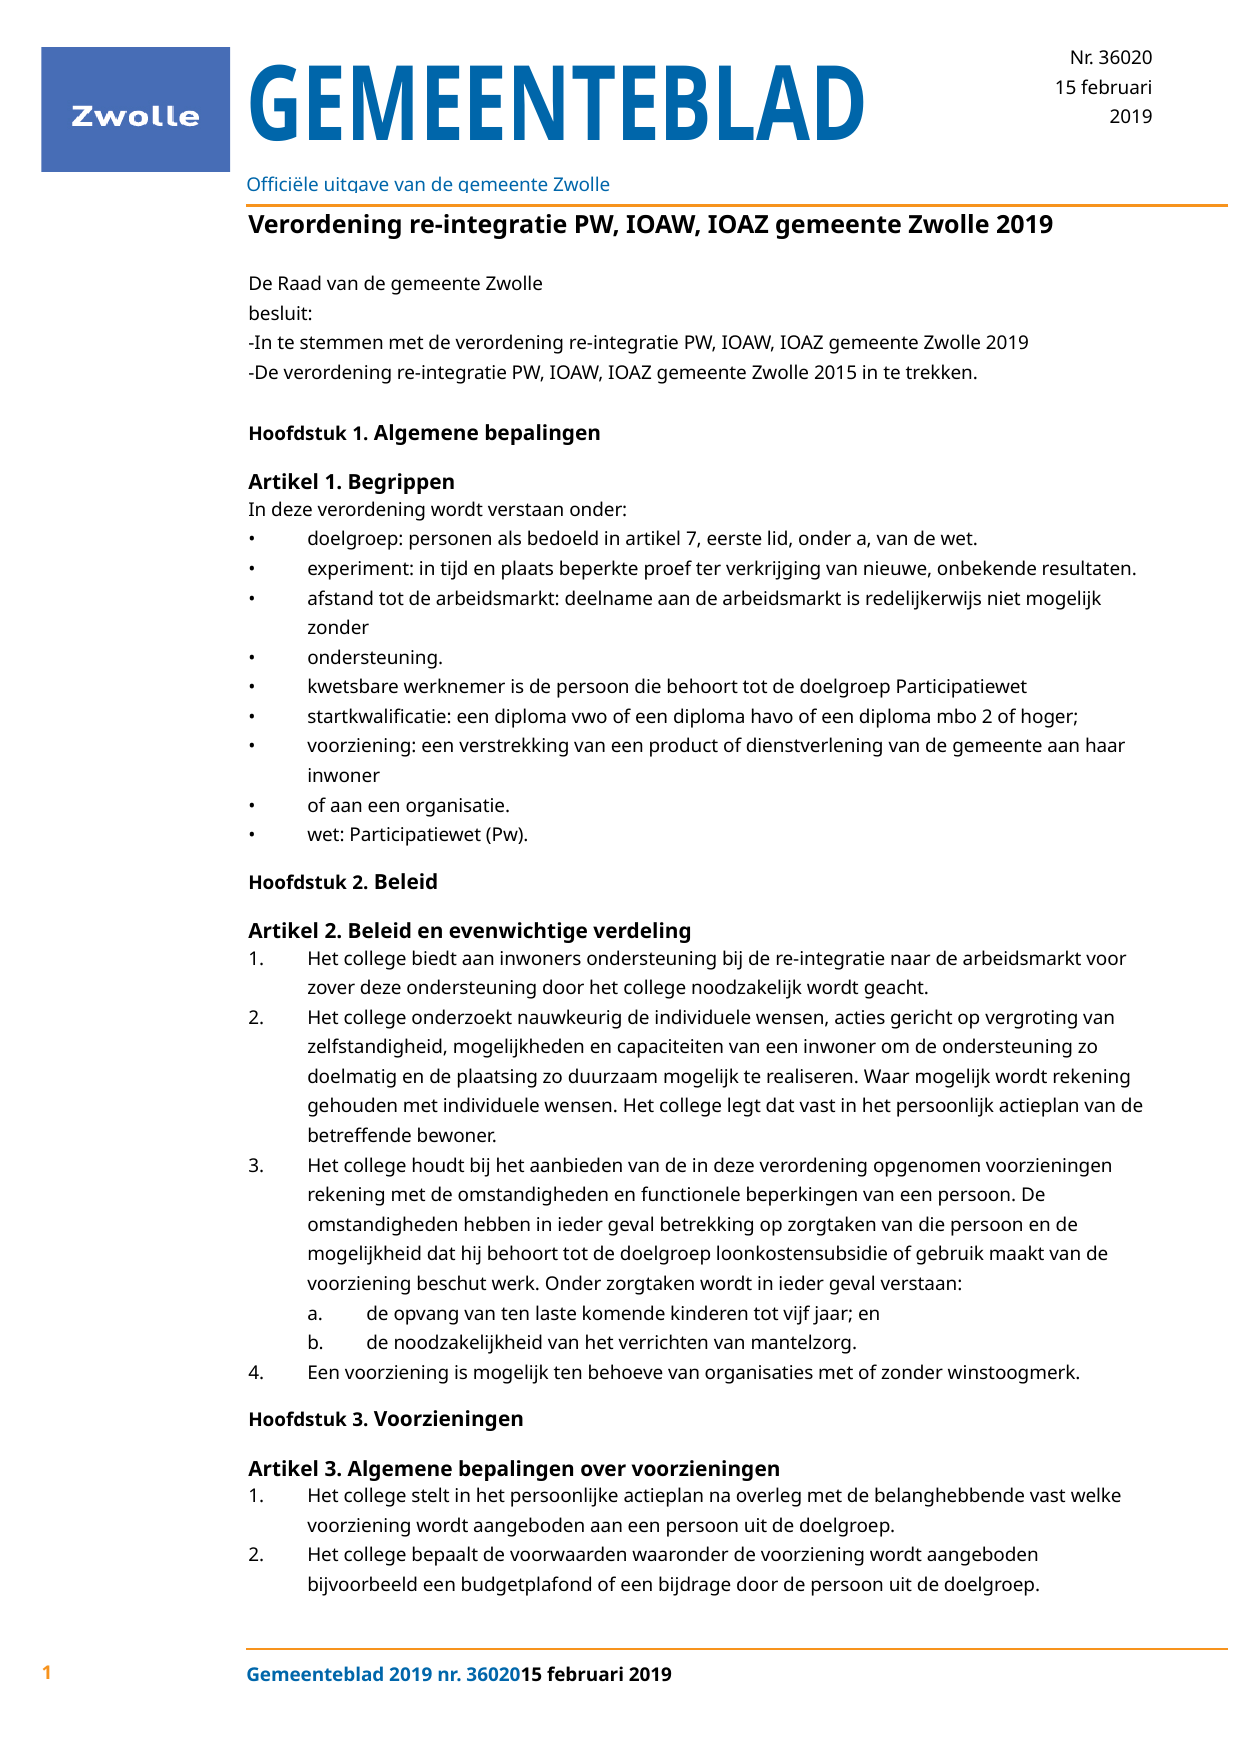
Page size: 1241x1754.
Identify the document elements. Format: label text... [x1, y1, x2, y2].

text In deze verordening wordt verstaan onder: [248, 496, 1152, 522]
list de opvang van ten laste komende kinderen tot vijf jaar; en [307, 1300, 1152, 1325]
list Het college houdt bij het aanbieden van de in deze verordening opgenomen voorzieningen rekening met de omstandigheden en functionele beperkingen van een persoon. De omstandigheden hebben in ieder geval betrekking op zorgtaken van die persoon en de mogelijkheid dat hij behoort tot de doelgroep loonkostensubsidie of gebruik maakt van de voorziening beschut werk. Onder zorgtaken wordt in ieder geval verstaan: [248, 1152, 1152, 1296]
list Het college biedt aan inwoners ondersteuning bij de re-integratie naar de arbeidsmarkt voor zover deze ondersteuning door het college noodzakelijk wordt geacht. [248, 945, 1152, 1000]
text Artikel 2. Beleid en evenwichtige verdeling [248, 916, 1152, 945]
list Een voorziening is mogelijk ten behoeve van organisaties met of zonder winstoogmerk. [248, 1359, 1152, 1384]
text besluit: [248, 300, 1152, 326]
text -In te stemmen met de verordening re-integratie PW, IOAW, IOAZ gemeente Zwolle 2019 [248, 329, 1152, 355]
list startkwalificatie: een diploma vwo of een diploma havo of een diploma mbo 2 of hoger; [248, 703, 1152, 729]
list doelgroep: personen als bedoeld in artikel 7, eerste lid, onder a, van de wet. [248, 526, 1152, 551]
text Artikel 1. Begrippen [248, 467, 1152, 496]
list experiment: in tijd en plaats beperkte proef ter verkrijging van nieuwe, onbekende resultaten. [248, 555, 1152, 581]
list Het college stelt in het persoonlijke actieplan na overleg met de belanghebbende vast welke voorziening wordt aangeboden aan een persoon uit de doelgroep. [248, 1482, 1152, 1537]
text Artikel 3. Algemene bepalingen over voorzieningen [248, 1454, 1152, 1482]
list wet: Participatiewet (Pw). [248, 821, 1152, 847]
list afstand tot de arbeidsmarkt: deelname aan de arbeidsmarkt is redelijkerwijs niet mogelijk zonder [248, 585, 1152, 640]
text -De verordening re-integratie PW, IOAW, IOAZ gemeente Zwolle 2015 in te trekken. [248, 359, 1152, 385]
text Verordening re-integratie PW, IOAW, IOAZ gemeente Zwolle 2019 [248, 207, 1152, 241]
text Hoofdstuk 3. Voorzieningen [248, 1404, 1152, 1433]
list Het college onderzoekt nauwkeurig de individuele wensen, acties gericht op vergroting van zelfstandigheid, mogelijkheden en capaciteiten van een inwoner om de ondersteuning zo doelmatig en de plaatsing zo duurzaam mogelijk te realiseren. Waar mogelijk wordt rekening gehouden met individuele wensen. Het college legt dat vast in het persoonlijk actieplan van de betreffende bewoner. [248, 1004, 1152, 1148]
list kwetsbare werknemer is de persoon die behoort tot de doelgroep Participatiewet [248, 673, 1152, 699]
list de noodzakelijkheid van het verrichten van mantelzorg. [307, 1329, 1152, 1355]
text Hoofdstuk 1. Algemene bepalingen [248, 418, 1152, 447]
list Het college bepaalt de voorwaarden waaronder de voorziening wordt aangeboden bijvoorbeeld een budgetplafond of een bijdrage door de persoon uit de doelgroep. [248, 1541, 1152, 1597]
list ondersteuning. [248, 644, 1152, 669]
text Hoofdstuk 2. Beleid [248, 867, 1152, 895]
picture [41, 47, 231, 172]
list voorziening: een verstrekking van een product of dienstverlening van de gemeente aan haar inwoner [248, 733, 1152, 788]
list of aan een organisatie. [248, 792, 1152, 817]
text De Raad van de gemeente Zwolle [248, 270, 1152, 296]
